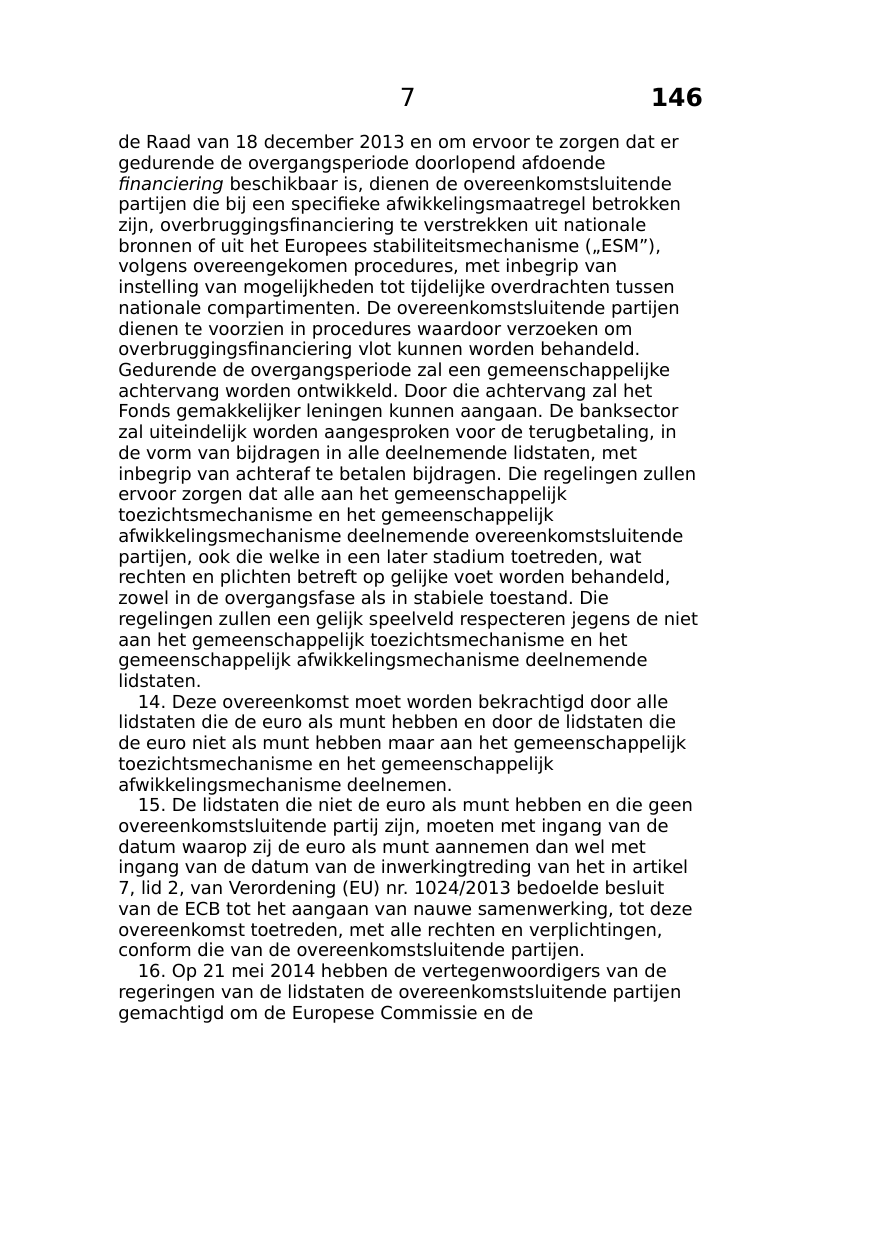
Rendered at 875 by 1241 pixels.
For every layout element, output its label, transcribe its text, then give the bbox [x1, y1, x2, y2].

text 14. Deze overeenkomst moet worden bekrachtigd door alle lidstaten die de euro als munt hebben en door de lidstaten die de euro niet als munt hebben maar aan het gemeenschappelijk toezichtsmechanisme en het gemeenschappelijk afwikkelingsmechanisme deelnemen. [118, 692, 703, 795]
text 16. Op 21 mei 2014 hebben de vertegenwoordigers van de regeringen van de lidstaten de overeenkomstsluitende partijen gemachtigd om de Europese Commissie en de [118, 961, 703, 1023]
text de Raad van 18 december 2013 en om ervoor te zorgen dat er gedurende de overgangsperiode doorlopend afdoende financiering beschikbaar is, dienen de overeenkomstsluitende partijen die bij een specifieke afwikkelingsmaatregel betrokken zijn, overbruggingsfinanciering te verstrekken uit nationale bronnen of uit het Europees stabiliteitsmechanisme („ESM”), volgens overeengekomen procedures, met inbegrip van instelling van mogelijkheden tot tijdelijke overdrachten tussen nationale compartimenten. De overeenkomstsluitende partijen dienen te voorzien in procedures waardoor verzoeken om overbruggingsfinanciering vlot kunnen worden behandeld. Gedurende de overgangsperiode zal een gemeenschappelijke achtervang worden ontwikkeld. Door die achtervang zal het Fonds gemakkelijker leningen kunnen aangaan. De banksector zal uiteindelijk worden aangesproken voor de terugbetaling, in de vorm van bijdragen in alle deelnemende lidstaten, met inbegrip van achteraf te betalen bijdragen. Die regelingen zullen ervoor zorgen dat alle aan het gemeenschappelijk toezichtsmechanisme en het gemeenschappelijk afwikkelingsmechanisme deelnemende overeenkomstsluitende partijen, ook die welke in een later stadium toetreden, wat rechten en plichten betreft op gelijke voet worden behandeld, zowel in de overgangsfase als in stabiele toestand. Die regelingen zullen een gelijk speelveld respecteren jegens de niet aan het gemeenschappelijk toezichtsmechanisme en het gemeenschappelijk afwikkelingsmechanisme deelnemende lidstaten. [118, 132, 703, 692]
text 15. De lidstaten die niet de euro als munt hebben en die geen overeenkomstsluitende partij zijn, moeten met ingang van de datum waarop zij de euro als munt aannemen dan wel met ingang van de datum van de inwerkingtreding van het in artikel 7, lid 2, van Verordening (EU) nr. 1024/2013 bedoelde besluit van de ECB tot het aangaan van nauwe samenwerking, tot deze overeenkomst toetreden, met alle rechten en verplichtingen, conform die van de overeenkomstsluitende partijen. [118, 795, 703, 961]
